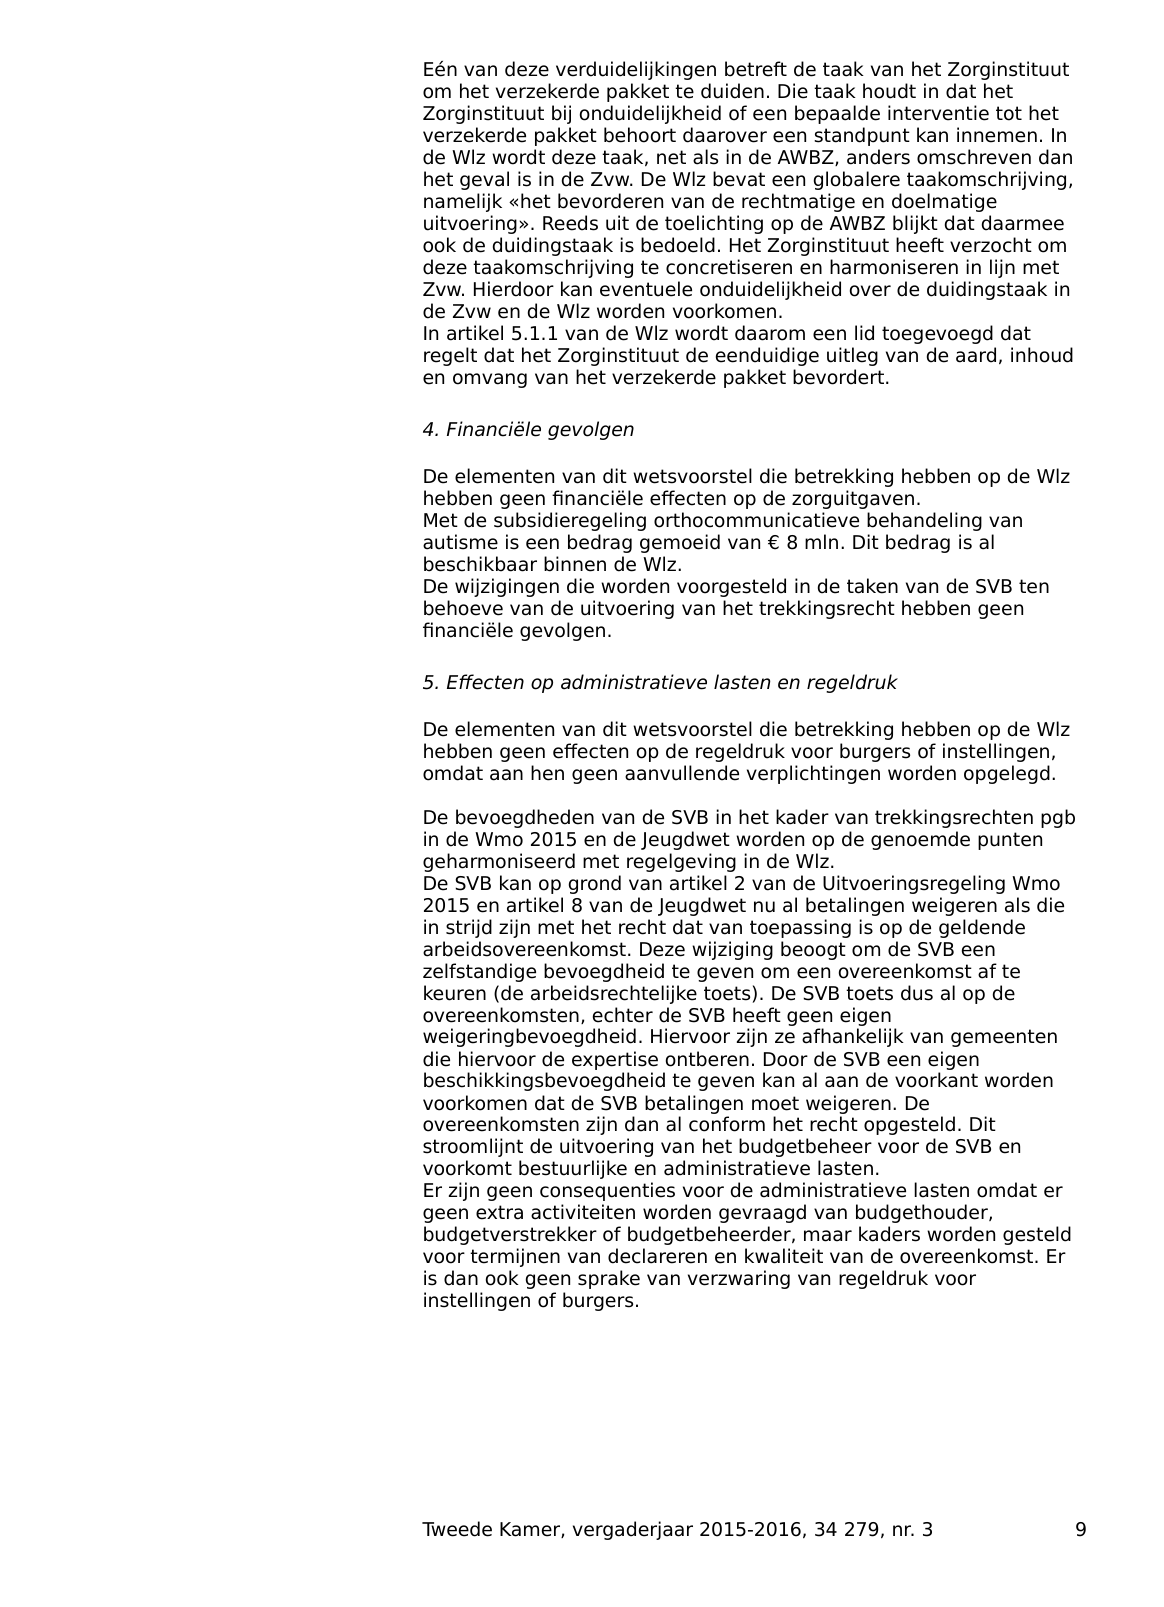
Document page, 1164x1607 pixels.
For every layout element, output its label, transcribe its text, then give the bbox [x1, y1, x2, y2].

text Met de subsidieregeling orthocommunicatieve behandeling van autisme is een bedrag gemoeid van € 8 mln. Dit bedrag is al beschikbaar binnen de Wlz. [422, 510, 1087, 576]
text De elementen van dit wetsvoorstel die betrekking hebben op de Wlz hebben geen financiële effecten op de zorguitgaven. [422, 466, 1087, 510]
text Eén van deze verduidelijkingen betreft de taak van het Zorginstituut om het verzekerde pakket te duiden. Die taak houdt in dat het Zorginstituut bij onduidelijkheid of een bepaalde interventie tot het verzekerde pakket behoort daarover een standpunt kan innemen. In de Wlz wordt deze taak, net als in de AWBZ, anders omschreven dan het geval is in de Zvw. De Wlz bevat een globalere taakomschrijving, namelijk «het bevorderen van de rechtmatige en doelmatige uitvoering». Reeds uit de toelichting op de AWBZ blijkt dat daarmee ook de duidingstaak is bedoeld. Het Zorginstituut heeft verzocht om deze taakomschrijving te concretiseren en harmoniseren in lijn met Zvw. Hierdoor kan eventuele onduidelijkheid over de duidingstaak in de Zvw en de Wlz worden voorkomen. [422, 59, 1087, 323]
subtitle 5. Effecten op administratieve lasten en regeldruk [422, 672, 1087, 693]
text De SVB kan op grond van artikel 2 van de Uitvoeringsregeling Wmo 2015 en artikel 8 van de Jeugdwet nu al betalingen weigeren als die in strijd zijn met het recht dat van toepassing is op de geldende arbeidsovereenkomst. Deze wijziging beoogt om de SVB een zelfstandige bevoegdheid te geven om een overeenkomst af te keuren (de arbeidsrechtelijke toets). De SVB toets dus al op de overeenkomsten, echter de SVB heeft geen eigen weigeringbevoegdheid. Hiervoor zijn ze afhankelijk van gemeenten die hiervoor de expertise ontberen. Door de SVB een eigen beschikkingsbevoegdheid te geven kan al aan de voorkant worden voorkomen dat de SVB betalingen moet weigeren. De overeenkomsten zijn dan al conform het recht opgesteld. Dit stroomlijnt de uitvoering van het budgetbeheer voor de SVB en voorkomt bestuurlijke en administratieve lasten. [422, 873, 1087, 1180]
text In artikel 5.1.1 van de Wlz wordt daarom een lid toegevoegd dat regelt dat het Zorginstituut de eenduidige uitleg van de aard, inhoud en omvang van het verzekerde pakket bevordert. [422, 323, 1087, 389]
text De elementen van dit wetsvoorstel die betrekking hebben op de Wlz hebben geen effecten op de regeldruk voor burgers of instellingen, omdat aan hen geen aanvullende verplichtingen worden opgelegd. [422, 718, 1087, 784]
text De wijzigingen die worden voorgesteld in de taken van de SVB ten behoeve van de uitvoering van het trekkingsrecht hebben geen financiële gevolgen. [422, 576, 1087, 642]
text Er zijn geen consequenties voor de administratieve lasten omdat er geen extra activiteiten worden gevraagd van budgethouder, budgetverstrekker of budgetbeheerder, maar kaders worden gesteld voor termijnen van declareren en kwaliteit van de overeenkomst. Er is dan ook geen sprake van verzwaring van regeldruk voor instellingen of burgers. [422, 1180, 1087, 1312]
text De bevoegdheden van de SVB in het kader van trekkingsrechten pgb in de Wmo 2015 en de Jeugdwet worden op de genoemde punten geharmoniseerd met regelgeving in de Wlz. [422, 807, 1087, 873]
subtitle 4. Financiële gevolgen [422, 419, 1087, 441]
